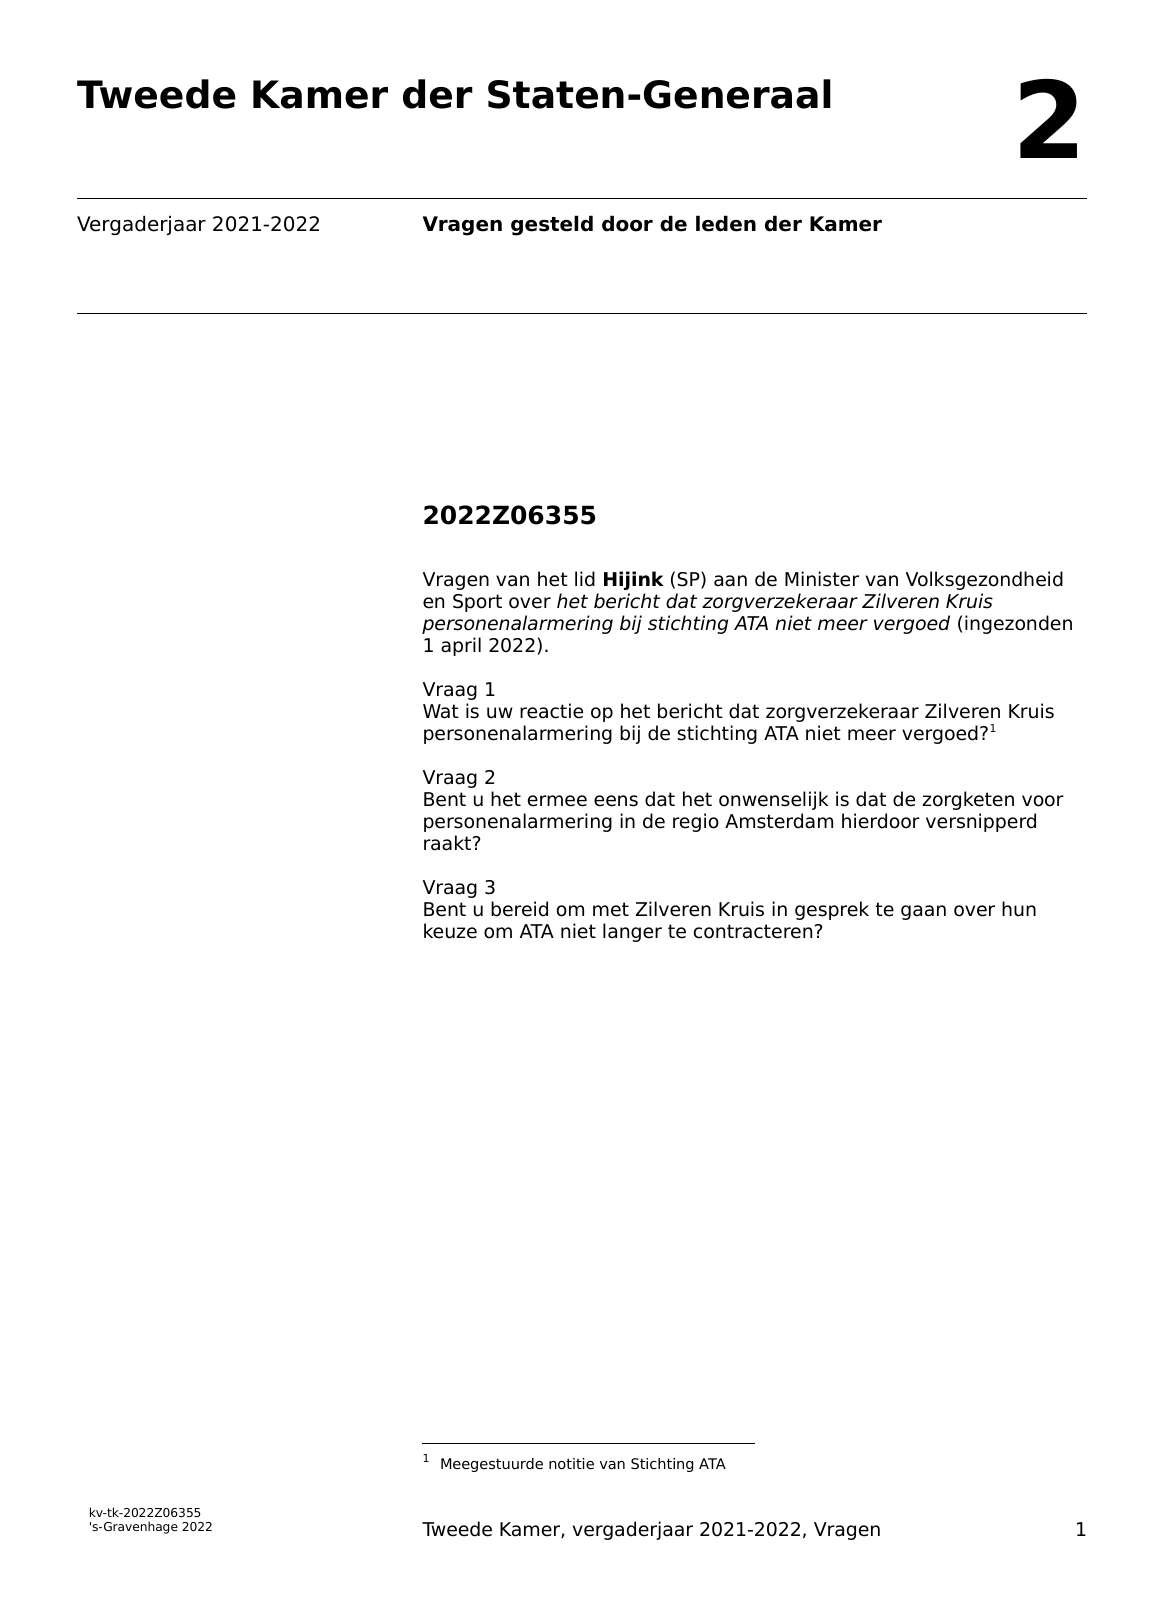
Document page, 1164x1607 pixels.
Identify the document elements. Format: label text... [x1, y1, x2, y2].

text Vraag 3 [422, 877, 1087, 899]
table_header 2 [886, 59, 1087, 198]
text Bent u het ermee eens dat het onwenselijk is dat de zorgketen voor personenalarmering in de regio Amsterdam hierdoor versnipperd raakt? [422, 789, 1087, 855]
text Meegestuurde notitie van Stichting ATA [422, 1452, 1087, 1474]
text 's-Gravenhage 2022 [88, 1520, 323, 1534]
text Vraag 1 [422, 679, 1087, 701]
text Wat is uw reactie op het bericht dat zorgverzekeraar Zilveren Kruis personenalarmering bij de stichting ATA niet meer vergoed? [422, 701, 1087, 745]
text kv-tk-2022Z06355 [88, 1506, 323, 1520]
text Vragen van het lid Hijink (SP) aan de Minister van Volksgezondheid en Sport over het bericht dat zorgverzekeraar Zilveren Kruis personenalarmering bij stichting ATA niet meer vergoed (ingezonden 1 april 2022). [422, 569, 1087, 657]
table_cell Vragen gesteld door de leden der Kamer [422, 199, 1087, 313]
table_cell Vergaderjaar 2021-2022 [77, 199, 422, 313]
table_header Tweede Kamer der Staten-Generaal [77, 59, 886, 198]
text Vraag 2 [422, 767, 1087, 789]
text 2022Z06355 [422, 501, 1087, 531]
text Bent u bereid om met Zilveren Kruis in gesprek te gaan over hun keuze om ATA niet langer te contracteren? [422, 899, 1087, 943]
